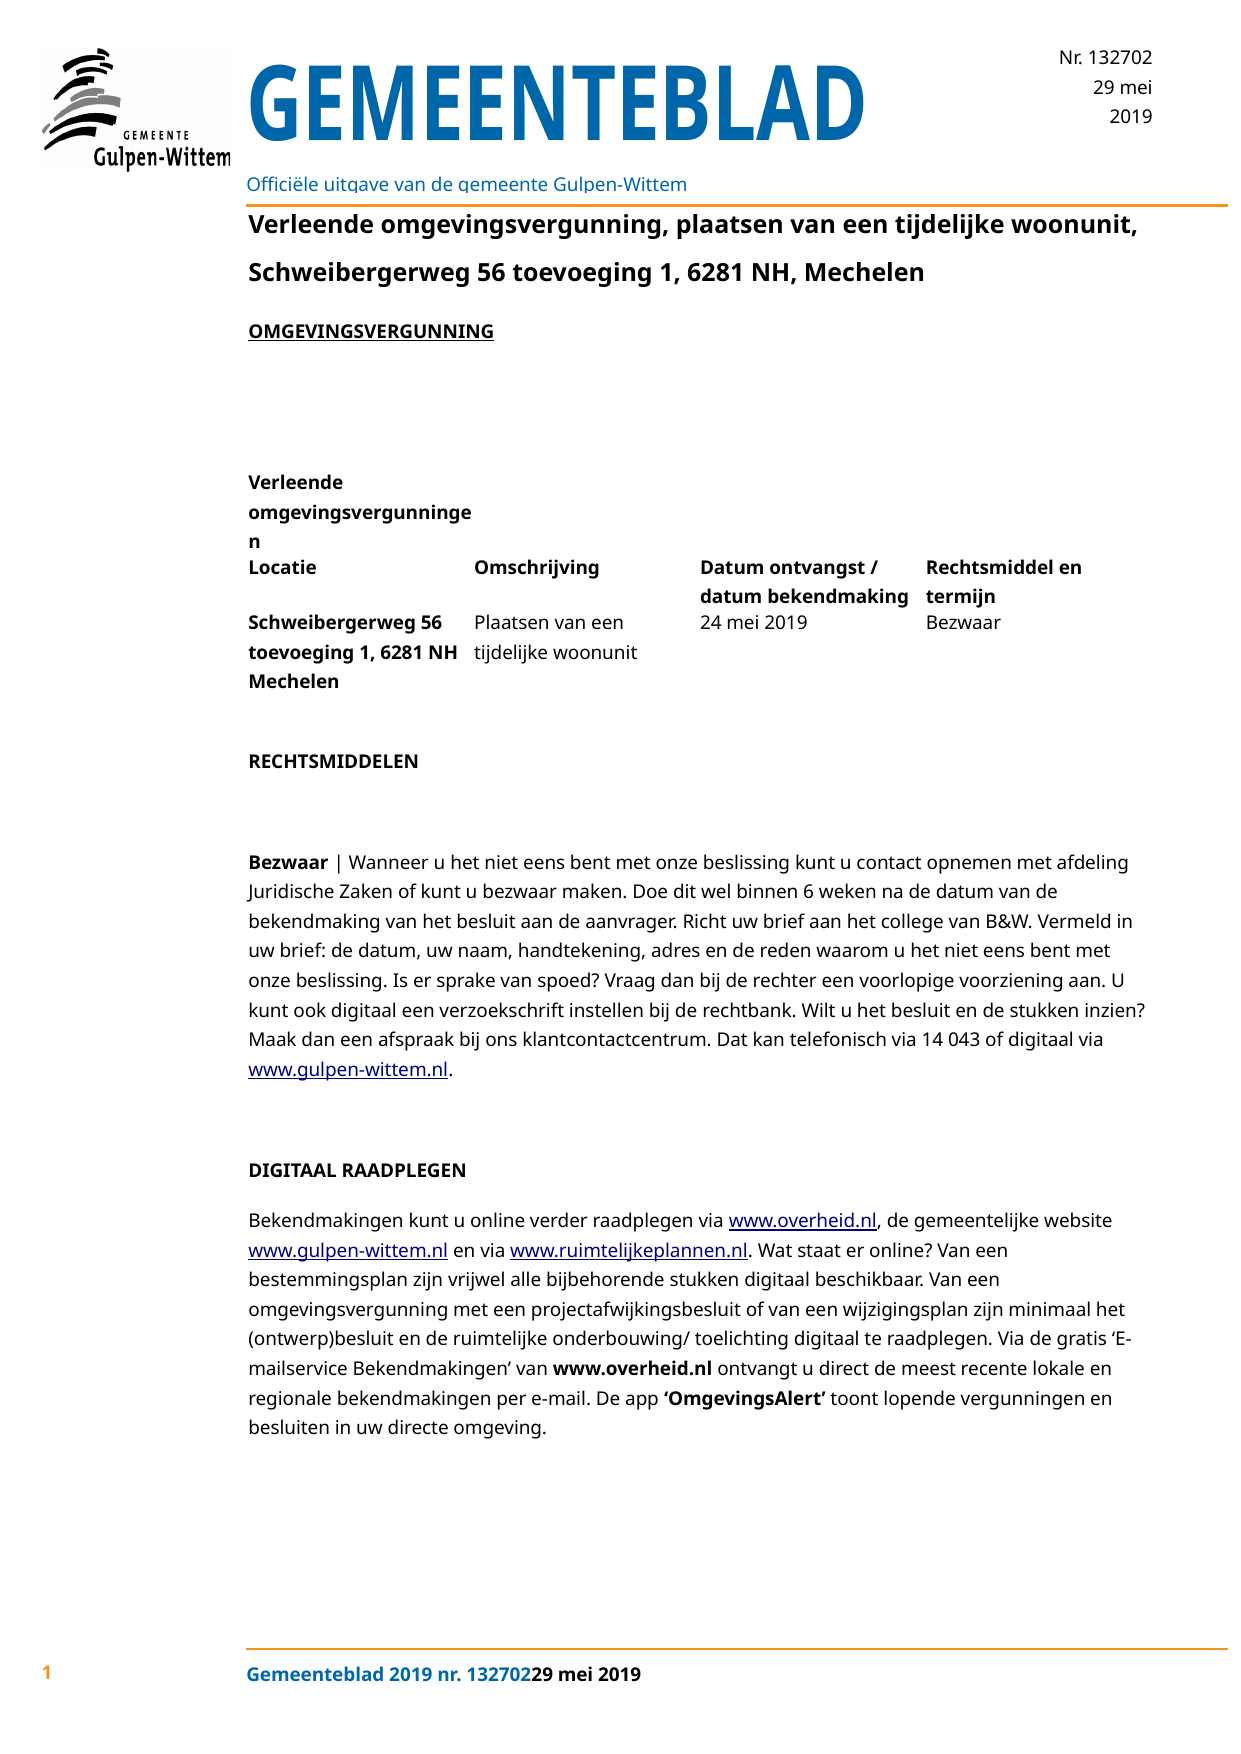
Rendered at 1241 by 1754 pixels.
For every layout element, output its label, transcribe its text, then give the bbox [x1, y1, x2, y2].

text Bekendmakingen kunt u online verder raadplegen via www.overheid.nl, de gemeentelijke website www.gulpen-wittem.nl en via www.ruimtelijkeplannen.nl. Wat staat er online? Van een bestemmingsplan zijn vrijwel alle bijbehorende stukken digitaal beschikbaar. Van een omgevingsvergunning met een projectafwijkingsbesluit of van een wijzigingsplan zijn minimaal het (ontwerp)besluit en de ruimtelijke onderbouwing/ toelichting digitaal te raadplegen. Via de gratis ‘E-mailservice Bekendmakingen’ van www.overheid.nl ontvangt u direct de meest recente lokale en regionale bekendmakingen per e-mail. De app ‘OmgevingsAlert’ toont lopende vergunningen en besluiten in uw directe omgeving. [248, 1207, 1152, 1440]
text Verleende omgevingsvergunning, plaatsen van een tijdelijke woonunit, Schweibergerweg 56 toevoeging 1, 6281 NH, Mechelen [248, 207, 1152, 288]
table_header [700, 469, 926, 554]
table_cell Rechtsmiddel en termijn [926, 554, 1152, 609]
text DIGITAAL RAADPLEGEN [248, 1157, 1152, 1182]
table_cell Plaatsen van een tijdelijke woonunit [474, 610, 700, 694]
table_header Verleende omgevingsvergunningen [248, 469, 474, 554]
text RECHTSMIDDELEN [248, 748, 1152, 774]
table_cell Omschrijving [474, 554, 700, 609]
picture [41, 47, 231, 172]
table_cell Schweibergerweg 56 toevoeging 1, 6281 NH Mechelen [248, 610, 474, 694]
text OMGEVINGSVERGUNNING [248, 318, 1152, 344]
table_header [926, 469, 1152, 554]
table_cell Bezwaar [926, 610, 1152, 694]
table_cell Locatie [248, 554, 474, 609]
table_header [474, 469, 700, 554]
text Bezwaar | Wanneer u het niet eens bent met onze beslissing kunt u contact opnemen met afdeling Juridische Zaken of kunt u bezwaar maken. Doe dit wel binnen 6 weken na de datum van de bekendmaking van het besluit aan de aanvrager. Richt uw brief aan het college van B&W. Vermeld in uw brief: de datum, uw naam, handtekening, adres en de reden waarom u het niet eens bent met onze beslissing. Is er sprake van spoed? Vraag dan bij de rechter een voorlopige voorziening aan. U kunt ook digitaal een verzoekschrift instellen bij de rechtbank. Wilt u het besluit en de stukken inzien? Maak dan een afspraak bij ons klantcontactcentrum. Dat kan telefonisch via 14 043 of digitaal via www.gulpen-wittem.nl. [248, 849, 1152, 1082]
table_cell Datum ontvangst / datum bekendmaking [700, 554, 926, 609]
table_cell 24 mei 2019 [700, 610, 926, 694]
